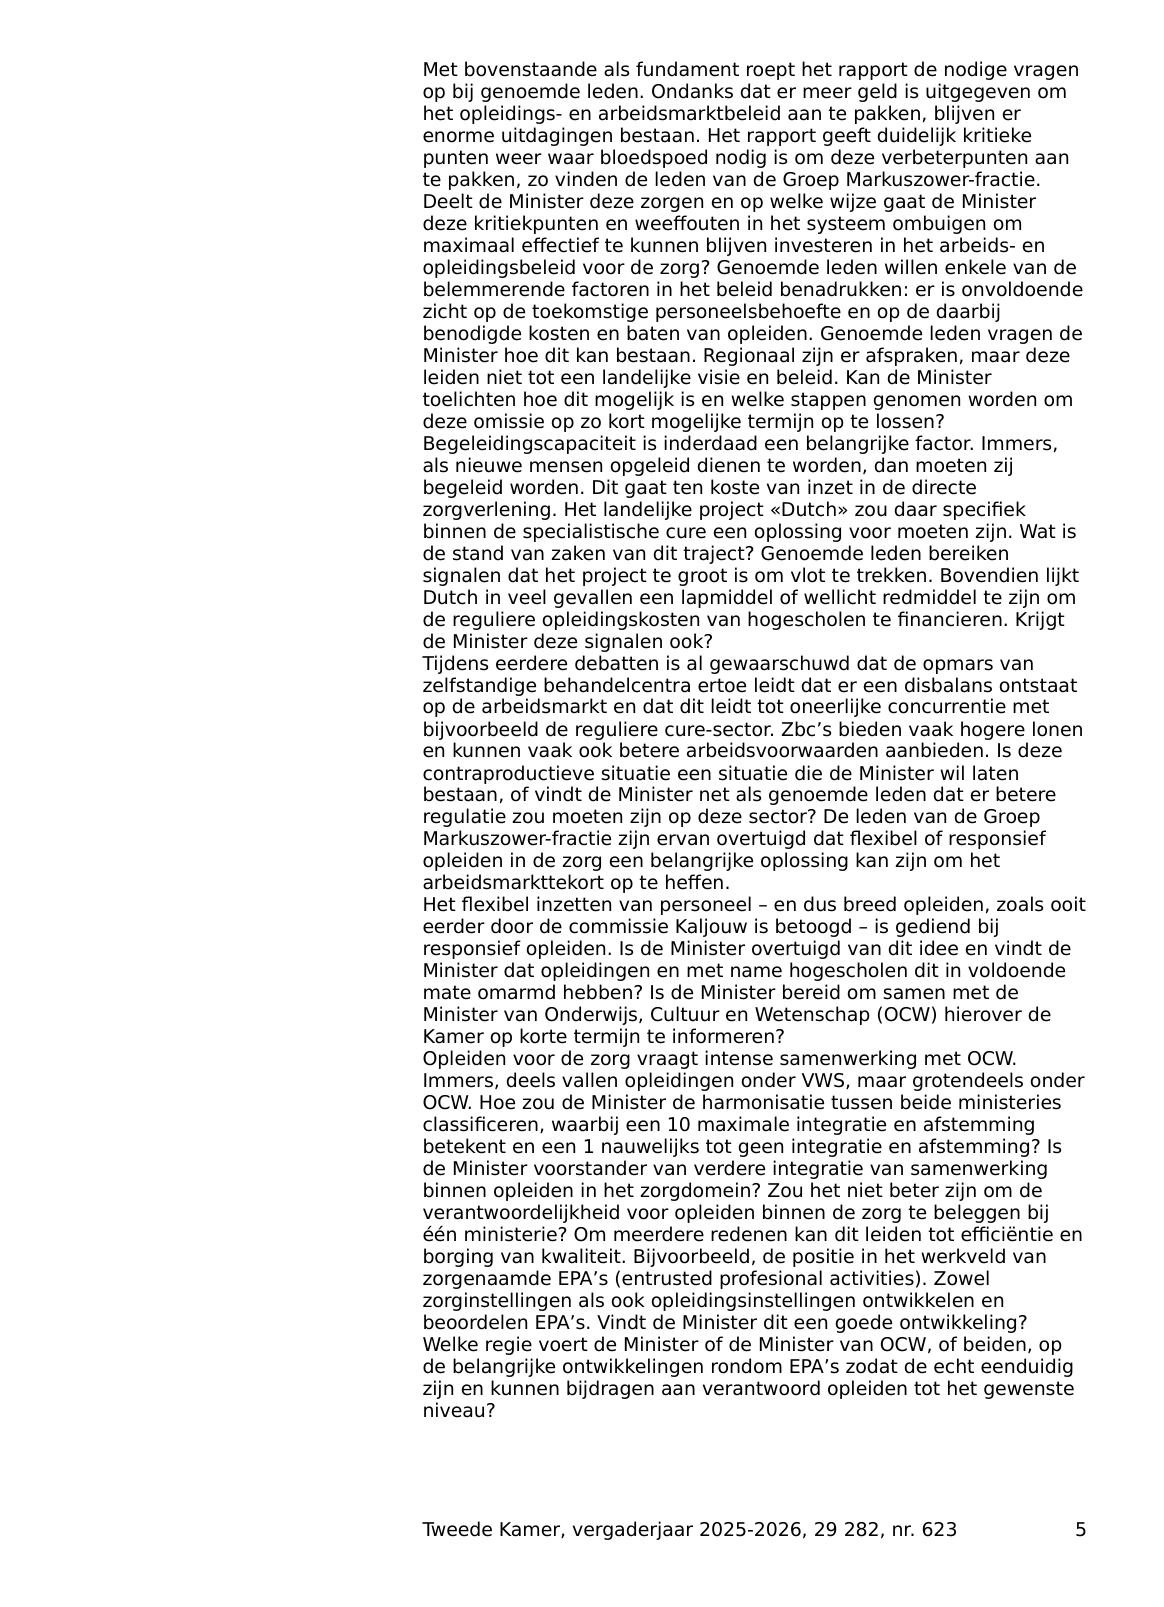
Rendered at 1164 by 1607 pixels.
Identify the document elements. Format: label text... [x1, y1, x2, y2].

text Tijdens eerdere debatten is al gewaarschuwd dat de opmars van zelfstandige behandelcentra ertoe leidt dat er een disbalans ontstaat op de arbeidsmarkt en dat dit leidt tot oneerlijke concurrentie met bijvoorbeeld de reguliere cure-sector. Zbc’s bieden vaak hogere lonen en kunnen vaak ook betere arbeidsvoorwaarden aanbieden. Is deze contraproductieve situatie een situatie die de Minister wil laten bestaan, of vindt de Minister net als genoemde leden dat er betere regulatie zou moeten zijn op deze sector? De leden van de Groep Markuszower-fractie zijn ervan overtuigd dat flexibel of responsief opleiden in de zorg een belangrijke oplossing kan zijn om het arbeidsmarkttekort op te heffen. [422, 652, 1087, 894]
text Met bovenstaande als fundament roept het rapport de nodige vragen op bij genoemde leden. Ondanks dat er meer geld is uitgegeven om het opleidings- en arbeidsmarktbeleid aan te pakken, blijven er enorme uitdagingen bestaan. Het rapport geeft duidelijk kritieke punten weer waar bloedspoed nodig is om deze verbeterpunten aan te pakken, zo vinden de leden van de Groep Markuszower-fractie. Deelt de Minister deze zorgen en op welke wijze gaat de Minister deze kritiekpunten en weeffouten in het systeem ombuigen om maximaal effectief te kunnen blijven investeren in het arbeids- en opleidingsbeleid voor de zorg? Genoemde leden willen enkele van de belemmerende factoren in het beleid benadrukken: er is onvoldoende zicht op de toekomstige personeelsbehoefte en op de daarbij benodigde kosten en baten van opleiden. Genoemde leden vragen de Minister hoe dit kan bestaan. Regionaal zijn er afspraken, maar deze leiden niet tot een landelijke visie en beleid. Kan de Minister toelichten hoe dit mogelijk is en welke stappen genomen worden om deze omissie op zo kort mogelijke termijn op te lossen? Begeleidingscapaciteit is inderdaad een belangrijke factor. Immers, als nieuwe mensen opgeleid dienen te worden, dan moeten zij begeleid worden. Dit gaat ten koste van inzet in de directe zorgverlening. Het landelijke project «Dutch» zou daar specifiek binnen de specialistische cure een oplossing voor moeten zijn. Wat is de stand van zaken van dit traject? Genoemde leden bereiken signalen dat het project te groot is om vlot te trekken. Bovendien lijkt Dutch in veel gevallen een lapmiddel of wellicht redmiddel te zijn om de reguliere opleidingskosten van hogescholen te financieren. Krijgt de Minister deze signalen ook? [422, 59, 1087, 652]
text Het flexibel inzetten van personeel – en dus breed opleiden, zoals ooit eerder door de commissie Kaljouw is betoogd – is gediend bij responsief opleiden. Is de Minister overtuigd van dit idee en vindt de Minister dat opleidingen en met name hogescholen dit in voldoende mate omarmd hebben? Is de Minister bereid om samen met de Minister van Onderwijs, Cultuur en Wetenschap (OCW) hierover de Kamer op korte termijn te informeren? [422, 894, 1087, 1048]
text Opleiden voor de zorg vraagt intense samenwerking met OCW. Immers, deels vallen opleidingen onder VWS, maar grotendeels onder OCW. Hoe zou de Minister de harmonisatie tussen beide ministeries classificeren, waarbij een 10 maximale integratie en afstemming betekent en een 1 nauwelijks tot geen integratie en afstemming? Is de Minister voorstander van verdere integratie van samenwerking binnen opleiden in het zorgdomein? Zou het niet beter zijn om de verantwoordelijkheid voor opleiden binnen de zorg te beleggen bij één ministerie? Om meerdere redenen kan dit leiden tot efficiëntie en borging van kwaliteit. Bijvoorbeeld, de positie in het werkveld van zorgenaamde EPA’s (entrusted profesional activities). Zowel zorginstellingen als ook opleidingsinstellingen ontwikkelen en beoordelen EPA’s. Vindt de Minister dit een goede ontwikkeling? Welke regie voert de Minister of de Minister van OCW, of beiden, op de belangrijke ontwikkelingen rondom EPA’s zodat de echt eenduidig zijn en kunnen bijdragen aan verantwoord opleiden tot het gewenste niveau? [422, 1048, 1087, 1422]
